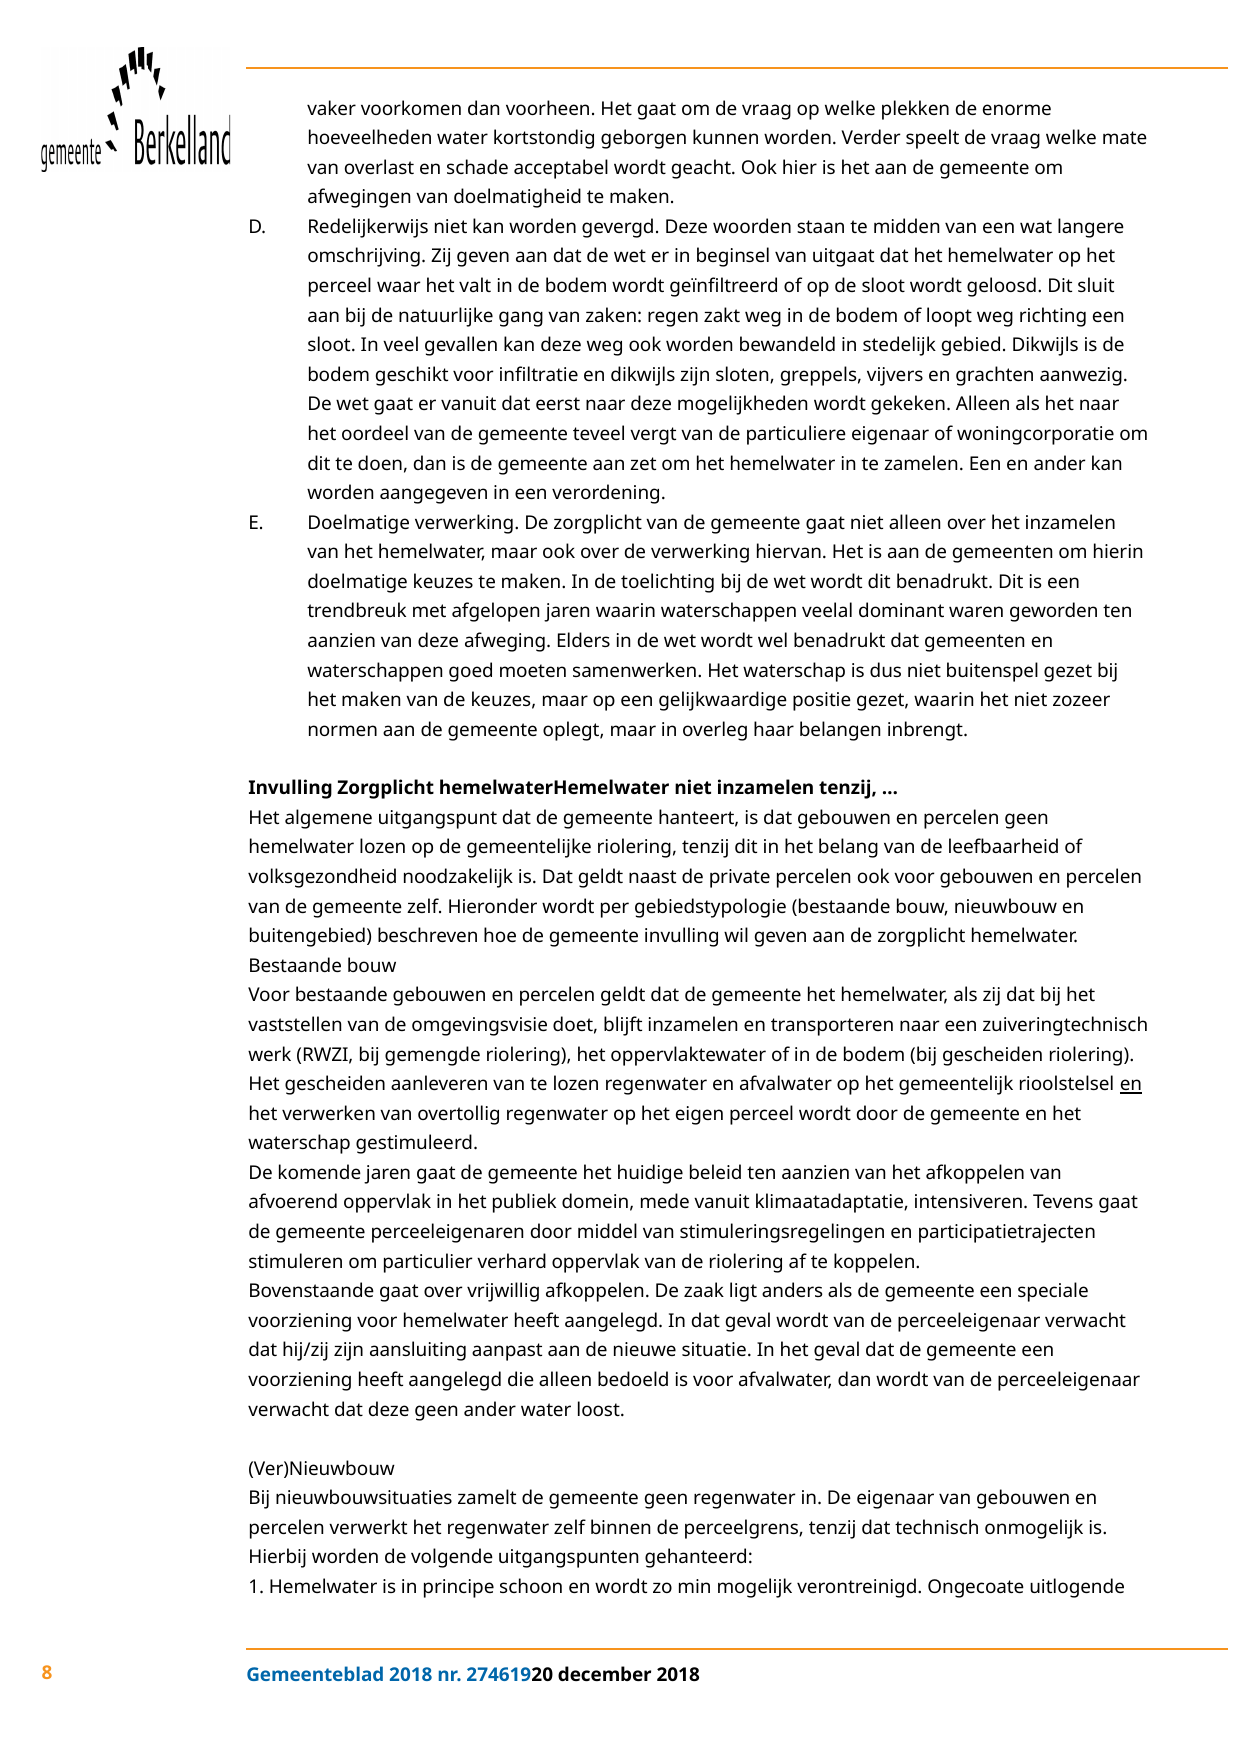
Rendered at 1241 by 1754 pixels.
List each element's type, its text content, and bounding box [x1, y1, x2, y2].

text 1. Hemelwater is in principe schoon en wordt zo min mogelijk verontreinigd. Ongecoate uitlogende [248, 1573, 1152, 1599]
picture [41, 47, 231, 172]
text De komende jaren gaat de gemeente het huidige beleid ten aanzien van het afkoppelen van afvoerend oppervlak in het publiek domein, mede vanuit klimaatadaptatie, intensiveren. Tevens gaat de gemeente perceeleigenaren door middel van stimuleringsregelingen en participatietrajecten stimuleren om particulier verhard oppervlak van de riolering af te koppelen. [248, 1159, 1152, 1274]
text Invulling Zorgplicht hemelwaterHemelwater niet inzamelen tenzij, … [248, 774, 1152, 800]
table_header vaker voorkomen dan voorheen. Het gaat om de vraag op welke plekken de enorme hoeveelheden water kortstondig geborgen kunnen worden. Verder speelt de vraag welke mate van overlast en schade acceptabel wordt geacht. Ook hier is het aan de gemeente om afwegingen van doelmatigheid te maken. Redelijkerwijs niet kan worden gevergd. Deze woorden staan te midden van een wat langere omschrijving. Zij geven aan dat de wet er in beginsel van uitgaat dat het hemelwater op het perceel waar het valt in de bodem wordt geïnfiltreerd of op de sloot wordt geloosd. Dit sluit aan bij de natuurlijke gang van zaken: regen zakt weg in de bodem of loopt weg richting een sloot. In veel gevallen kan deze weg ook worden bewandeld in stedelijk gebied. Dikwijls is de bodem geschikt voor infiltratie en dikwijls zijn sloten, greppels, vijvers en grachten aanwezig. De wet gaat er vanuit dat eerst naar deze mogelijkheden wordt gekeken. Alleen als het naar het oordeel van de gemeente teveel vergt van de particuliere eigenaar of woningcorporatie om dit te doen, dan is de gemeente aan zet om het hemelwater in te zamelen. Een en ander kan worden aangegeven in een verordening. Doelmatige verwerking. De zorgplicht van de gemeente gaat niet alleen over het inzamelen van het hemelwater, maar ook over de verwerking hiervan. Het is aan de gemeenten om hierin doelmatige keuzes te maken. In de toelichting bij de wet wordt dit benadrukt. Dit is een trendbreuk met afgelopen jaren waarin waterschappen veelal dominant waren geworden ten aanzien van deze afweging. Elders in de wet wordt wel benadrukt dat gemeenten en waterschappen goed moeten samenwerken. Het waterschap is dus niet buitenspel gezet bij het maken van de keuzes, maar op een gelijkwaardige positie gezet, waarin het niet zozeer normen aan de gemeente oplegt, maar in overleg haar belangen inbrengt. [248, 95, 1152, 742]
text Bovenstaande gaat over vrijwillig afkoppelen. De zaak ligt anders als de gemeente een speciale voorziening voor hemelwater heeft aangelegd. In dat geval wordt van de perceeleigenaar verwacht dat hij/zij zijn aansluiting aanpast aan de nieuwe situatie. In het geval dat de gemeente een voorziening heeft aangelegd die alleen bedoeld is voor afvalwater, dan wordt van de perceeleigenaar verwacht dat deze geen ander water loost. [248, 1277, 1152, 1422]
text (Ver)Nieuwbouw [248, 1455, 1152, 1481]
text Bestaande bouw [248, 952, 1152, 978]
text Voor bestaande gebouwen en percelen geldt dat de gemeente het hemelwater, als zij dat bij het vaststellen van de omgevingsvisie doet, blijft inzamelen en transporteren naar een zuiveringtechnisch werk (RWZI, bij gemengde riolering), het oppervlaktewater of in de bodem (bij gescheiden riolering). Het gescheiden aanleveren van te lozen regenwater en afvalwater op het gemeentelijk rioolstelsel en het verwerken van overtollig regenwater op het eigen perceel wordt door de gemeente en het waterschap gestimuleerd. [248, 982, 1152, 1155]
text Het algemene uitgangspunt dat de gemeente hanteert, is dat gebouwen en percelen geen hemelwater lozen op de gemeentelijke riolering, tenzij dit in het belang van de leefbaarheid of volksgezondheid noodzakelijk is. Dat geldt naast de private percelen ook voor gebouwen en percelen van de gemeente zelf. Hieronder wordt per gebiedstypologie (bestaande bouw, nieuwbouw en buitengebied) beschreven hoe de gemeente invulling wil geven aan de zorgplicht hemelwater. [248, 804, 1152, 948]
text Bij nieuwbouwsituaties zamelt de gemeente geen regenwater in. De eigenaar van gebouwen en percelen verwerkt het regenwater zelf binnen de perceelgrens, tenzij dat technisch onmogelijk is. Hierbij worden de volgende uitgangspunten gehanteerd: [248, 1484, 1152, 1569]
